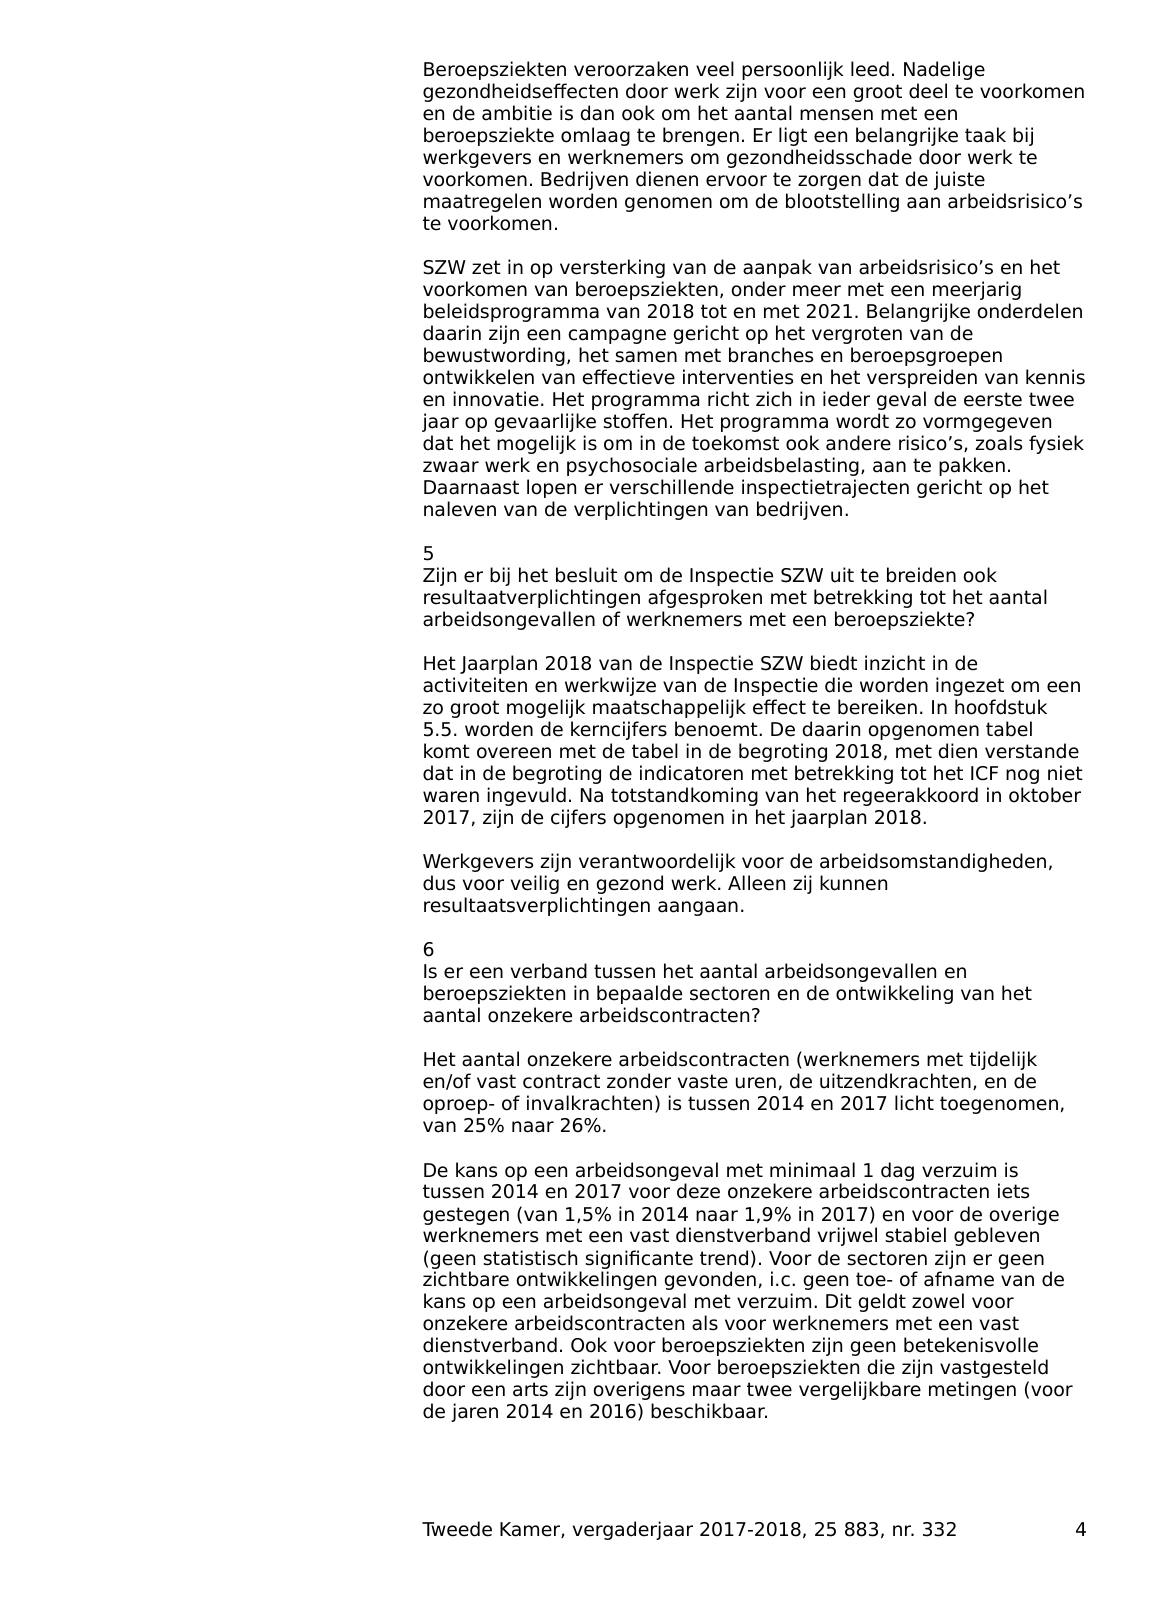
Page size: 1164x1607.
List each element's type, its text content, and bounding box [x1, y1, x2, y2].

text Zijn er bij het besluit om de Inspectie SZW uit te breiden ook resultaatverplichtingen afgesproken met betrekking tot het aantal arbeidsongevallen of werknemers met een beroepsziekte? [422, 565, 1087, 631]
text Het Jaarplan 2018 van de Inspectie SZW biedt inzicht in de activiteiten en werkwijze van de Inspectie die worden ingezet om een zo groot mogelijk maatschappelijk effect te bereiken. In hoofdstuk 5.5. worden de kerncijfers benoemt. De daarin opgenomen tabel komt overeen met de tabel in de begroting 2018, met dien verstande dat in de begroting de indicatoren met betrekking tot het ICF nog niet waren ingevuld. Na totstandkoming van het regeerakkoord in oktober 2017, zijn de cijfers opgenomen in het jaarplan 2018. [422, 653, 1087, 829]
text 6 [422, 939, 1087, 961]
text SZW zet in op versterking van de aanpak van arbeidsrisico’s en het voorkomen van beroepsziekten, onder meer met een meerjarig beleidsprogramma van 2018 tot en met 2021. Belangrijke onderdelen daarin zijn een campagne gericht op het vergroten van de bewustwording, het samen met branches en beroepsgroepen ontwikkelen van effectieve interventies en het verspreiden van kennis en innovatie. Het programma richt zich in ieder geval de eerste twee jaar op gevaarlijke stoffen. Het programma wordt zo vormgegeven dat het mogelijk is om in de toekomst ook andere risico’s, zoals fysiek zwaar werk en psychosociale arbeidsbelasting, aan te pakken. Daarnaast lopen er verschillende inspectietrajecten gericht op het naleven van de verplichtingen van bedrijven. [422, 257, 1087, 521]
text Het aantal onzekere arbeidscontracten (werknemers met tijdelijk en/of vast contract zonder vaste uren, de uitzendkrachten, en de oproep- of invalkrachten) is tussen 2014 en 2017 licht toegenomen, van 25% naar 26%. [422, 1049, 1087, 1137]
text Is er een verband tussen het aantal arbeidsongevallen en beroepsziekten in bepaalde sectoren en de ontwikkeling van het aantal onzekere arbeidscontracten? [422, 961, 1087, 1027]
text 5 [422, 543, 1087, 565]
text Beroepsziekten veroorzaken veel persoonlijk leed. Nadelige gezondheidseffecten door werk zijn voor een groot deel te voorkomen en de ambitie is dan ook om het aantal mensen met een beroepsziekte omlaag te brengen. Er ligt een belangrijke taak bij werkgevers en werknemers om gezondheidsschade door werk te voorkomen. Bedrijven dienen ervoor te zorgen dat de juiste maatregelen worden genomen om de blootstelling aan arbeidsrisico’s te voorkomen. [422, 59, 1087, 235]
text Werkgevers zijn verantwoordelijk voor de arbeidsomstandigheden, dus voor veilig en gezond werk. Alleen zij kunnen resultaatsverplichtingen aangaan. [422, 851, 1087, 917]
text De kans op een arbeidsongeval met minimaal 1 dag verzuim is tussen 2014 en 2017 voor deze onzekere arbeidscontracten iets gestegen (van 1,5% in 2014 naar 1,9% in 2017) en voor de overige werknemers met een vast dienstverband vrijwel stabiel gebleven (geen statistisch significante trend). Voor de sectoren zijn er geen zichtbare ontwikkelingen gevonden, i.c. geen toe- of afname van de kans op een arbeidsongeval met verzuim. Dit geldt zowel voor onzekere arbeidscontracten als voor werknemers met een vast dienstverband. Ook voor beroepsziekten zijn geen betekenisvolle ontwikkelingen zichtbaar. Voor beroepsziekten die zijn vastgesteld door een arts zijn overigens maar twee vergelijkbare metingen (voor de jaren 2014 en 2016) beschikbaar. [422, 1159, 1087, 1423]
